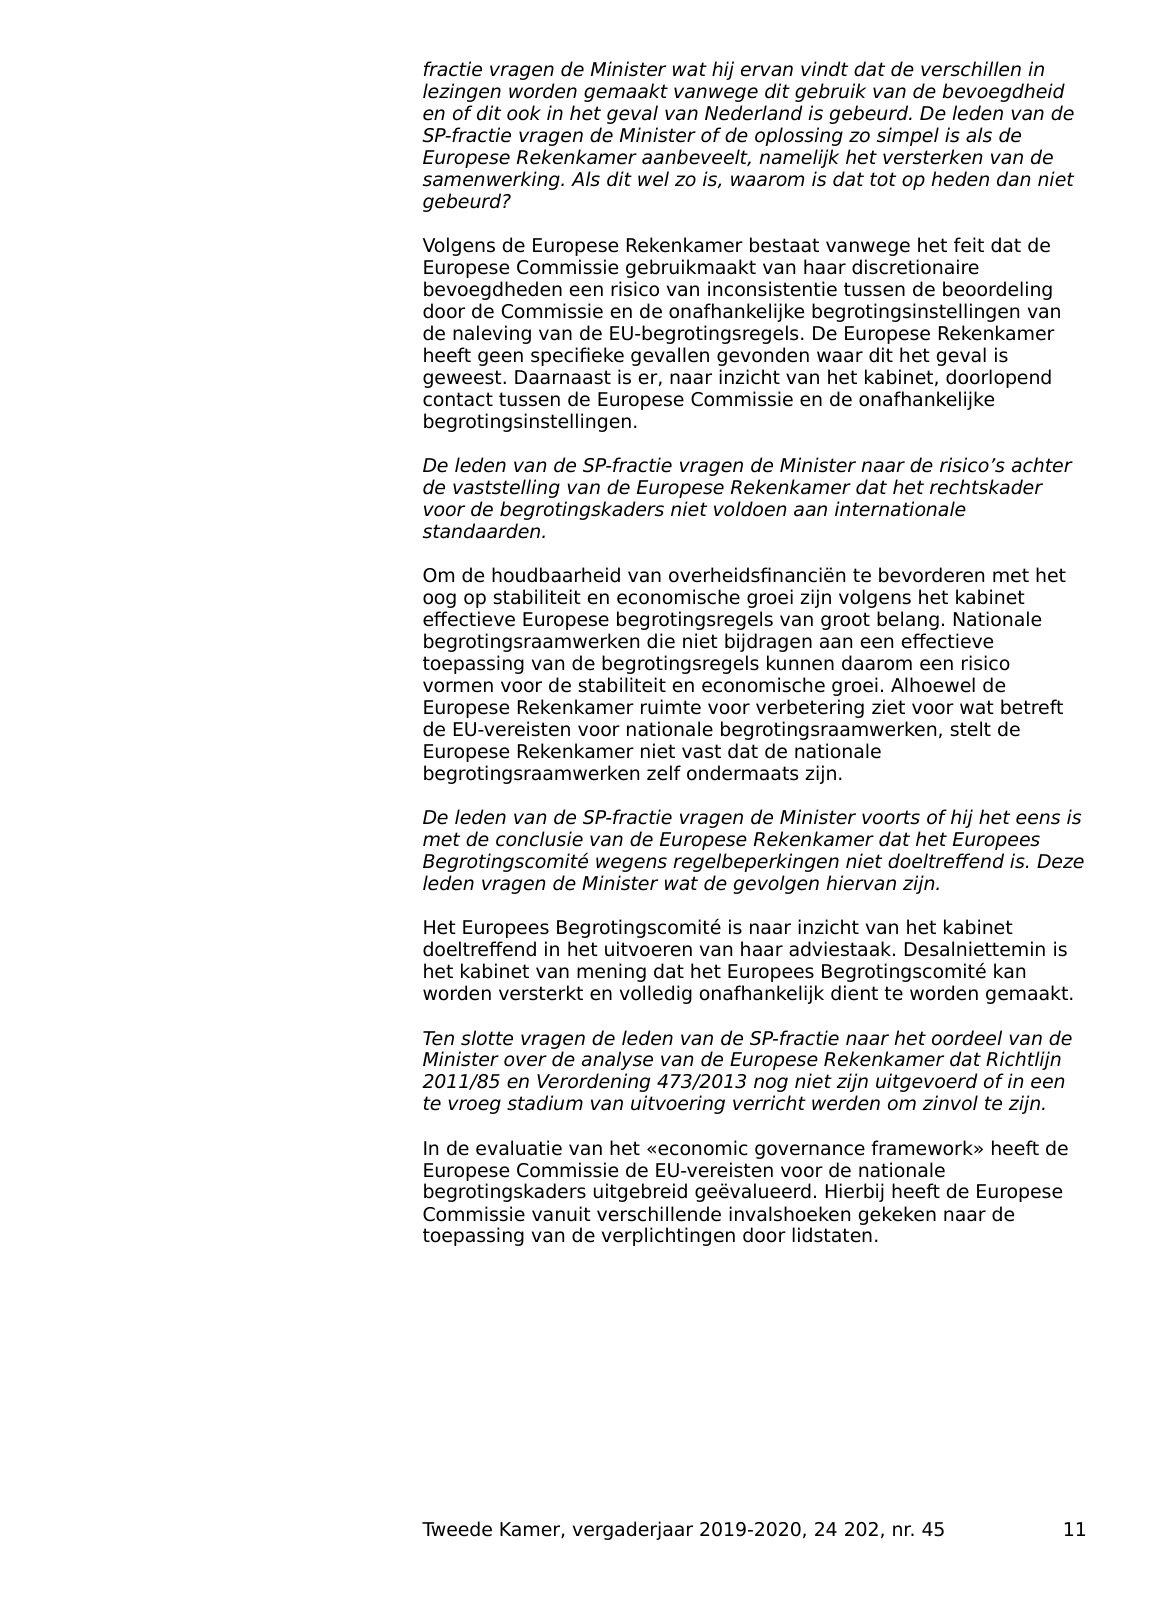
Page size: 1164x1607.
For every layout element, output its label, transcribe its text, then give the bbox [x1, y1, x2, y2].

text fractie vragen de Minister wat hij ervan vindt dat de verschillen in lezingen worden gemaakt vanwege dit gebruik van de bevoegdheid en of dit ook in het geval van Nederland is gebeurd. De leden van de SP-fractie vragen de Minister of de oplossing zo simpel is als de Europese Rekenkamer aanbeveelt, namelijk het versterken van de samenwerking. Als dit wel zo is, waarom is dat tot op heden dan niet gebeurd? [422, 59, 1087, 213]
text Ten slotte vragen de leden van de SP-fractie naar het oordeel van de Minister over de analyse van de Europese Rekenkamer dat Richtlijn 2011/85 en Verordening 473/2013 nog niet zijn uitgevoerd of in een te vroeg stadium van uitvoering verricht werden om zinvol te zijn. [422, 1027, 1087, 1115]
text De leden van de SP-fractie vragen de Minister naar de risico’s achter de vaststelling van de Europese Rekenkamer dat het rechtskader voor de begrotingskaders niet voldoen aan internationale standaarden. [422, 455, 1087, 543]
text Volgens de Europese Rekenkamer bestaat vanwege het feit dat de Europese Commissie gebruikmaakt van haar discretionaire bevoegdheden een risico van inconsistentie tussen de beoordeling door de Commissie en de onafhankelijke begrotingsinstellingen van de naleving van de EU-begrotingsregels. De Europese Rekenkamer heeft geen specifieke gevallen gevonden waar dit het geval is geweest. Daarnaast is er, naar inzicht van het kabinet, doorlopend contact tussen de Europese Commissie en de onafhankelijke begrotingsinstellingen. [422, 235, 1087, 433]
text Het Europees Begrotingscomité is naar inzicht van het kabinet doeltreffend in het uitvoeren van haar adviestaak. Desalniettemin is het kabinet van mening dat het Europees Begrotingscomité kan worden versterkt en volledig onafhankelijk dient te worden gemaakt. [422, 917, 1087, 1005]
text Om de houdbaarheid van overheidsfinanciën te bevorderen met het oog op stabiliteit en economische groei zijn volgens het kabinet effectieve Europese begrotingsregels van groot belang. Nationale begrotingsraamwerken die niet bijdragen aan een effectieve toepassing van de begrotingsregels kunnen daarom een risico vormen voor de stabiliteit en economische groei. Alhoewel de Europese Rekenkamer ruimte voor verbetering ziet voor wat betreft de EU-vereisten voor nationale begrotingsraamwerken, stelt de Europese Rekenkamer niet vast dat de nationale begrotingsraamwerken zelf ondermaats zijn. [422, 565, 1087, 785]
text De leden van de SP-fractie vragen de Minister voorts of hij het eens is met de conclusie van de Europese Rekenkamer dat het Europees Begrotingscomité wegens regelbeperkingen niet doeltreffend is. Deze leden vragen de Minister wat de gevolgen hiervan zijn. [422, 807, 1087, 895]
text In de evaluatie van het «economic governance framework» heeft de Europese Commissie de EU-vereisten voor de nationale begrotingskaders uitgebreid geëvalueerd. Hierbij heeft de Europese Commissie vanuit verschillende invalshoeken gekeken naar de toepassing van de verplichtingen door lidstaten. [422, 1137, 1087, 1247]
